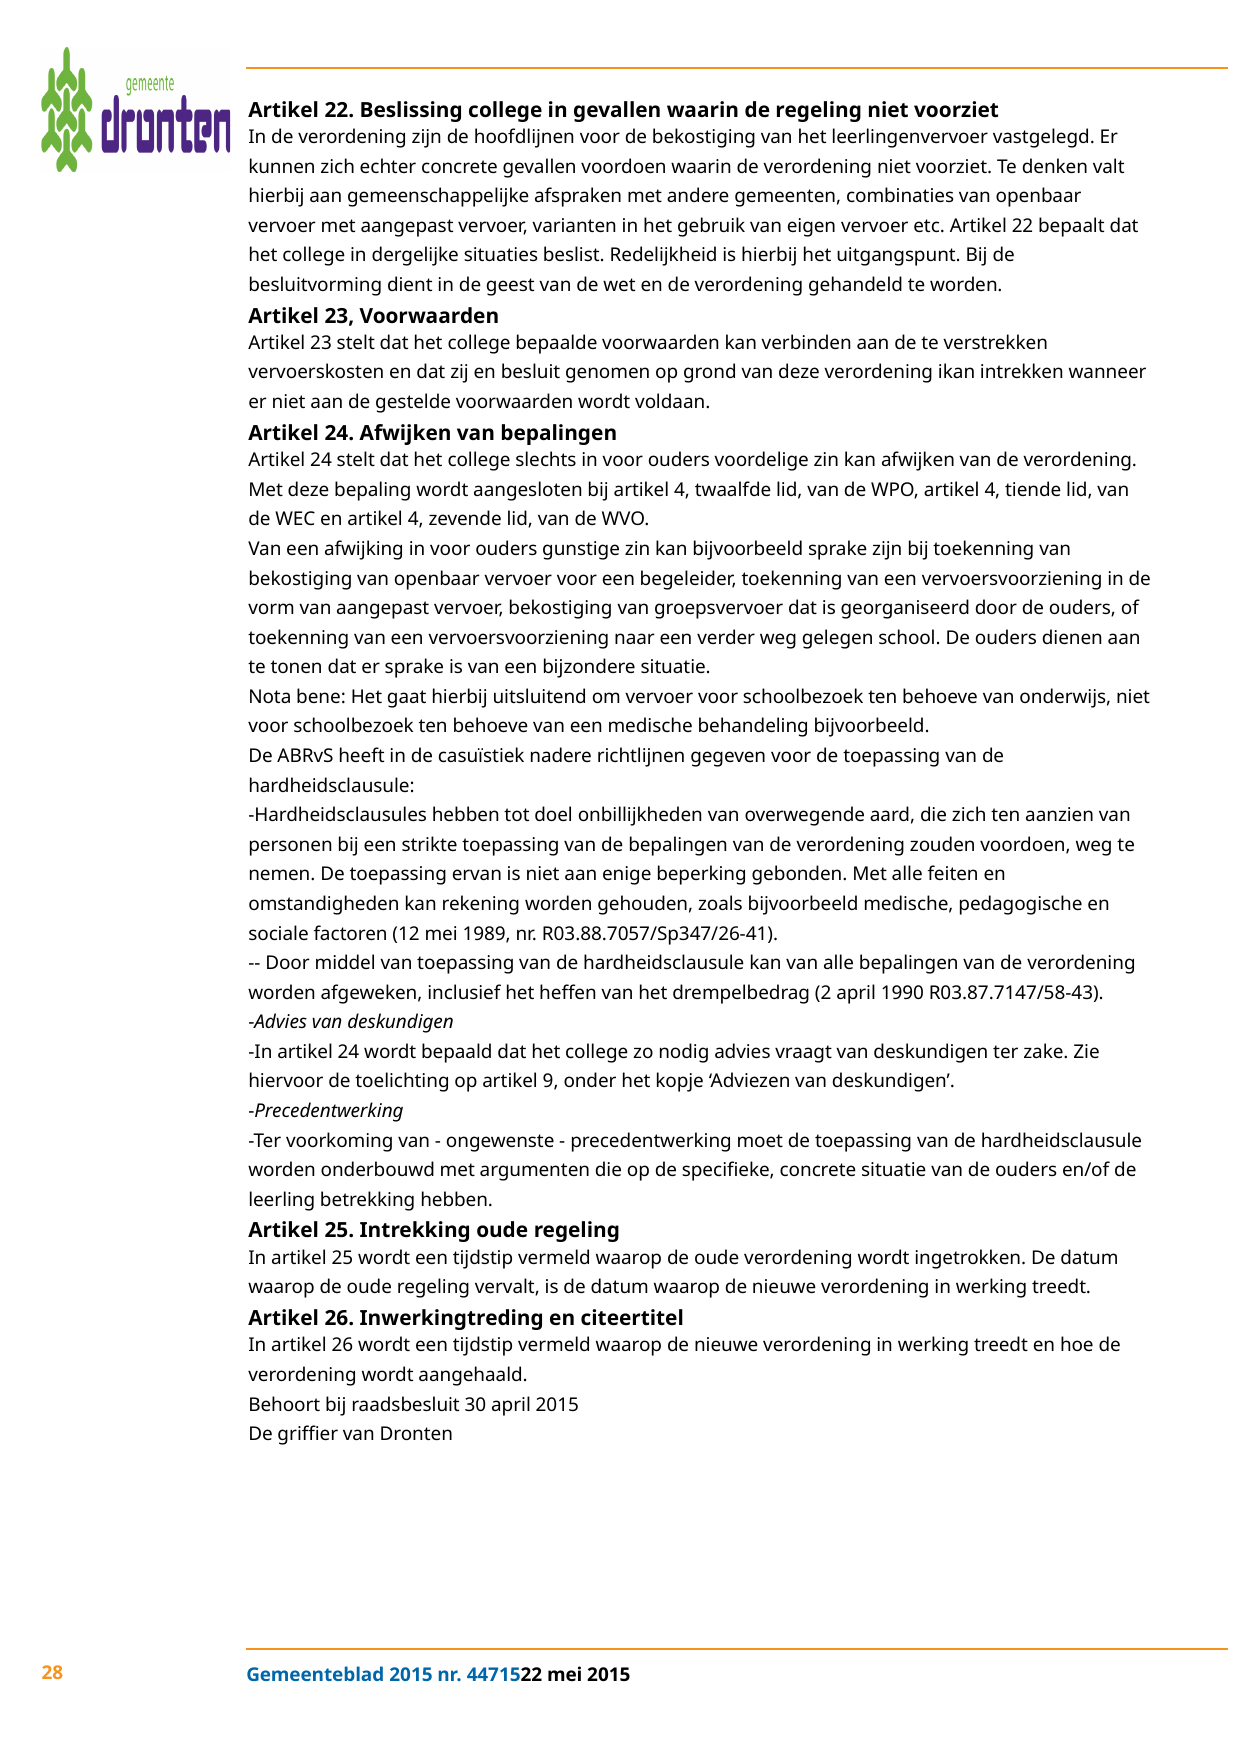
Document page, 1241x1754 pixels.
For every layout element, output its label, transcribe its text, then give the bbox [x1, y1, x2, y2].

text In de verordening zijn de hoofdlijnen voor de bekostiging van het leerlingenvervoer vastgelegd. Er kunnen zich echter concrete gevallen voordoen waarin de verordening niet voorziet. Te denken valt hierbij aan gemeenschappelijke afspraken met andere gemeenten, combinaties van openbaar vervoer met aangepast vervoer, varianten in het gebruik van eigen vervoer etc. Artikel 22 bepaalt dat het college in dergelijke situaties beslist. Redelijkheid is hierbij het uitgangspunt. Bij de besluitvorming dient in de geest van de wet en de verordening gehandeld te worden. [248, 123, 1152, 297]
text Van een afwijking in voor ouders gunstige zin kan bijvoorbeeld sprake zijn bij toekenning van bekostiging van openbaar vervoer voor een begeleider, toekenning van een vervoersvoorziening in de vorm van aangepast vervoer, bekostiging van groepsvervoer dat is georganiseerd door de ouders, of toekenning van een vervoersvoorziening naar een verder weg gelegen school. De ouders dienen aan te tonen dat er sprake is van een bijzondere situatie. [248, 535, 1152, 679]
text Artikel 24. Afwijken van bepalingen [248, 418, 1152, 446]
text Artikel 23 stelt dat het college bepaalde voorwaarden kan verbinden aan de te verstrekken vervoerskosten en dat zij en besluit genomen op grond van deze verordening ikan intrekken wanneer er niet aan de gestelde voorwaarden wordt voldaan. [248, 329, 1152, 414]
text Nota bene: Het gaat hierbij uitsluitend om vervoer voor schoolbezoek ten behoeve van onderwijs, niet voor schoolbezoek ten behoeve van een medische behandeling bijvoorbeeld. [248, 683, 1152, 738]
picture [41, 47, 231, 172]
text -Hardheidsclausules hebben tot doel onbillijkheden van overwegende aard, die zich ten aanzien van personen bij een strikte toepassing van de bepalingen van de verordening zouden voordoen, weg te nemen. De toepassing ervan is niet aan enige beperking gebonden. Met alle feiten en omstandigheden kan rekening worden gehouden, zoals bijvoorbeeld medische, pedagogische en sociale factoren (12 mei 1989, nr. R03.88.7057/Sp347/26-41). [248, 801, 1152, 945]
text -- Door middel van toepassing van de hardheidsclausule kan van alle bepalingen van de verordening worden afgeweken, inclusief het heffen van het drempelbedrag (2 april 1990 R03.87.7147/58-43). [248, 949, 1152, 1004]
text -Precedentwerking [248, 1097, 1152, 1123]
text Artikel 22. Beslissing college in gevallen waarin de regeling niet voorziet [248, 95, 1152, 123]
text Artikel 24 stelt dat het college slechts in voor ouders voordelige zin kan afwijken van de verordening. Met deze bepaling wordt aangesloten bij artikel 4, twaalfde lid, van de WPO, artikel 4, tiende lid, van de WEC en artikel 4, zevende lid, van de WVO. [248, 446, 1152, 531]
text In artikel 25 wordt een tijdstip vermeld waarop de oude verordening wordt ingetrokken. De datum waarop de oude regeling vervalt, is de datum waarop de nieuwe verordening in werking treedt. [248, 1244, 1152, 1299]
text De ABRvS heeft in de casuïstiek nadere richtlijnen gegeven voor de toepassing van de hardheidsclausule: [248, 742, 1152, 797]
text Artikel 26. Inwerkingtreding en citeertitel [248, 1303, 1152, 1332]
text In artikel 26 wordt een tijdstip vermeld waarop de nieuwe verordening in werking treedt en hoe de verordening wordt aangehaald. [248, 1332, 1152, 1387]
text -Ter voorkoming van - ongewenste - precedentwerking moet de toepassing van de hardheidsclausule worden onderbouwd met argumenten die op de specifieke, concrete situatie van de ouders en/of de leerling betrekking hebben. [248, 1127, 1152, 1212]
text -In artikel 24 wordt bepaald dat het college zo nodig advies vraagt van deskundigen ter zake. Zie hiervoor de toelichting op artikel 9, onder het kopje ‘Adviezen van deskundigen’. [248, 1038, 1152, 1093]
text Behoort bij raadsbesluit 30 april 2015 [248, 1391, 1152, 1416]
text Artikel 25. Intrekking oude regeling [248, 1216, 1152, 1244]
text -Advies van deskundigen [248, 1008, 1152, 1034]
text De griffier van Dronten [248, 1420, 1152, 1446]
text Artikel 23, Voorwaarden [248, 301, 1152, 329]
